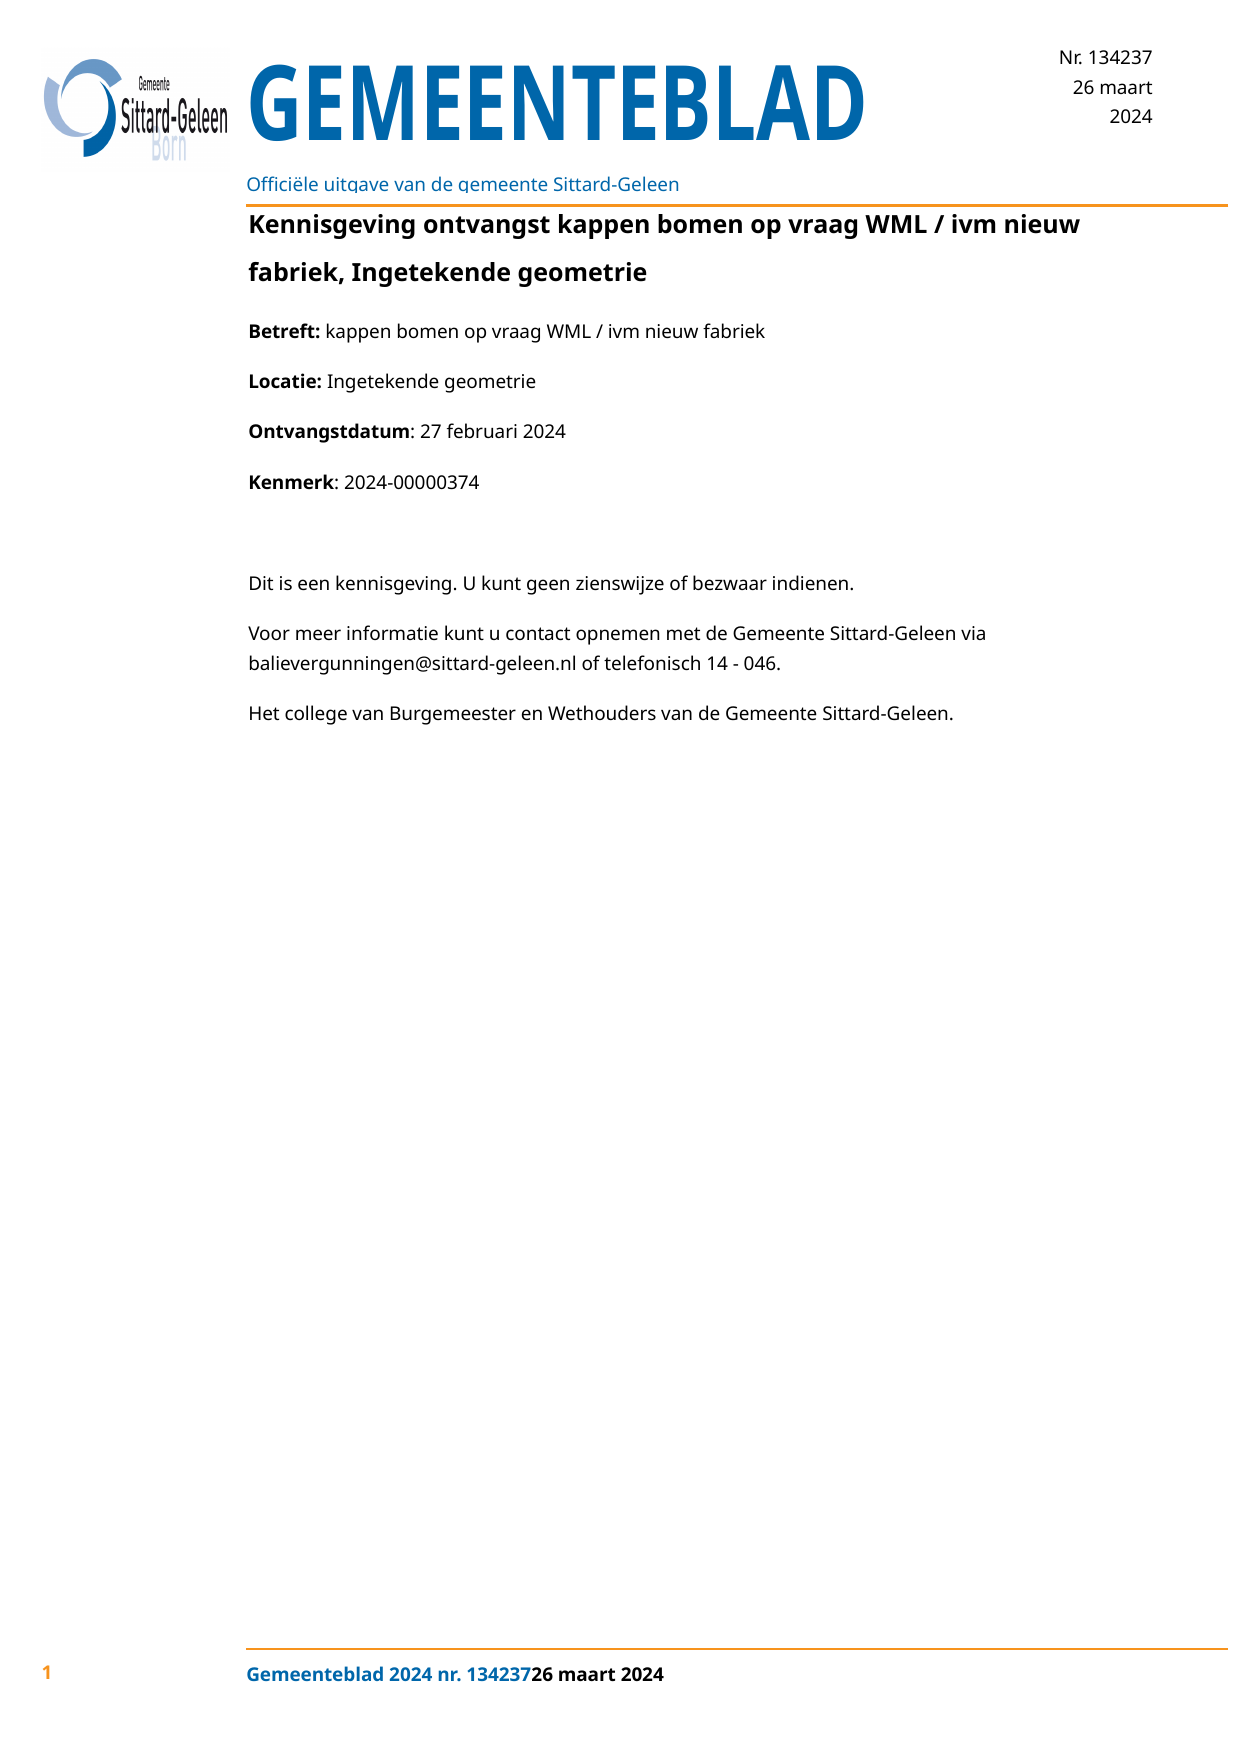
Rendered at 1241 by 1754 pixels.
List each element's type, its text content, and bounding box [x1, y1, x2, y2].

picture [41, 47, 231, 172]
text Ontvangstdatum: 27 februari 2024 [248, 419, 1152, 444]
text Betreft: kappen bomen op vraag WML / ivm nieuw fabriek [248, 318, 1152, 344]
text Locatie: Ingetekende geometrie [248, 368, 1152, 394]
text Het college van Burgemeester en Wethouders van de Gemeente Sittard-Geleen. [248, 700, 1152, 726]
text Dit is een kennisgeving. U kunt geen zienswijze of bezwaar indienen. [248, 570, 1152, 596]
text Kennisgeving ontvangst kappen bomen op vraag WML / ivm nieuw fabriek, Ingetekende geometrie [248, 207, 1152, 288]
text Voor meer informatie kunt u contact opnemen met de Gemeente Sittard-Geleen via balievergunningen@sittard-geleen.nl of telefonisch 14 - 046. [248, 620, 1152, 676]
text Kenmerk: 2024-00000374 [248, 469, 1152, 495]
